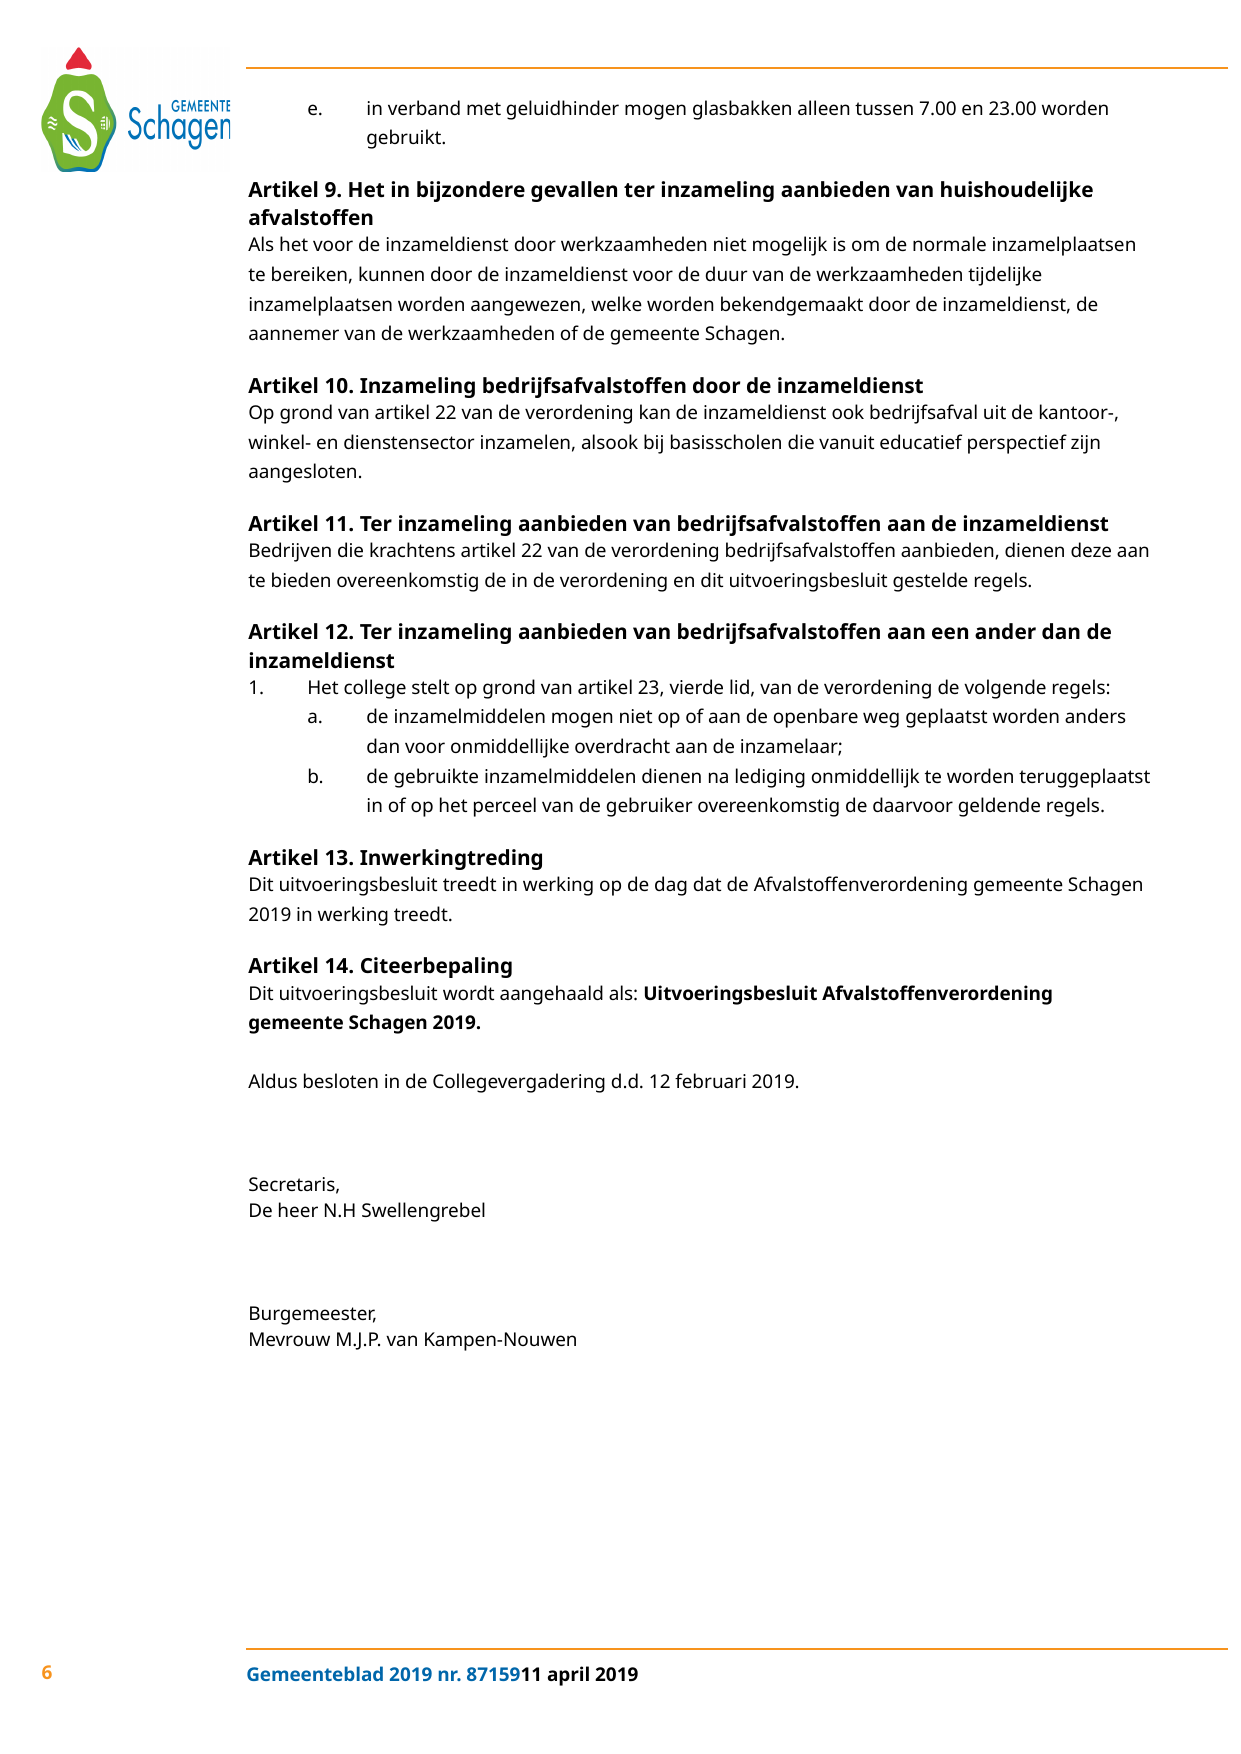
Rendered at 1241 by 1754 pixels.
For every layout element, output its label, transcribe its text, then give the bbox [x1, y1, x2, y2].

text Secretaris, [248, 1171, 1152, 1197]
text Aldus besloten in de Collegevergadering d.d. 12 februari 2019. [248, 1068, 1152, 1094]
text Artikel 10. Inzameling bedrijfsafvalstoffen door de inzameldienst [248, 371, 1152, 399]
text Artikel 11. Ter inzameling aanbieden van bedrijfsafvalstoffen aan de inzameldienst [248, 509, 1152, 537]
list de inzamelmiddelen mogen niet op of aan de openbare weg geplaatst worden anders dan voor onmiddellijke overdracht aan de inzamelaar; [307, 704, 1152, 759]
text Mevrouw M.J.P. van Kampen-Nouwen [248, 1326, 1152, 1352]
text Burgemeester, [248, 1300, 1152, 1326]
list in verband met geluidhinder mogen glasbakken alleen tussen 7.00 en 23.00 worden gebruikt. [307, 95, 1152, 150]
text Als het voor de inzameldienst door werkzaamheden niet mogelijk is om de normale inzamelplaatsen te bereiken, kunnen door de inzameldienst voor de duur van de werkzaamheden tijdelijke inzamelplaatsen worden aangewezen, welke worden bekendgemaakt door de inzameldienst, de aannemer van de werkzaamheden of de gemeente Schagen. [248, 232, 1152, 346]
text Dit uitvoeringsbesluit wordt aangehaald als: Uitvoeringsbesluit Afvalstoffenverordening gemeente Schagen 2019. [248, 980, 1152, 1035]
list de gebruikte inzamelmiddelen dienen na lediging onmiddellijk te worden teruggeplaatst in of op het perceel van de gebruiker overeenkomstig de daarvoor geldende regels. [307, 763, 1152, 818]
text Dit uitvoeringsbesluit treedt in werking op de dag dat de Afvalstoffenverordening gemeente Schagen 2019 in werking treedt. [248, 871, 1152, 927]
text Op grond van artikel 22 van de verordening kan de inzameldienst ook bedrijfsafval uit de kantoor-, winkel- en dienstensector inzamelen, alsook bij basisscholen die vanuit educatief perspectief zijn aangesloten. [248, 399, 1152, 484]
text De heer N.H Swellengrebel [248, 1197, 1152, 1223]
text Artikel 13. Inwerkingtreding [248, 843, 1152, 871]
text Artikel 12. Ter inzameling aanbieden van bedrijfsafvalstoffen aan een ander dan de inzameldienst [248, 617, 1152, 674]
list Het college stelt op grond van artikel 23, vierde lid, van de verordening de volgende regels: [248, 674, 1152, 700]
text Artikel 9. Het in bijzondere gevallen ter inzameling aanbieden van huishoudelijke afvalstoffen [248, 175, 1152, 232]
text Bedrijven die krachtens artikel 22 van de verordening bedrijfsafvalstoffen aanbieden, dienen deze aan te bieden overeenkomstig de in de verordening en dit uitvoeringsbesluit gestelde regels. [248, 537, 1152, 593]
picture [41, 47, 231, 172]
text Artikel 14. Citeerbepaling [248, 951, 1152, 980]
